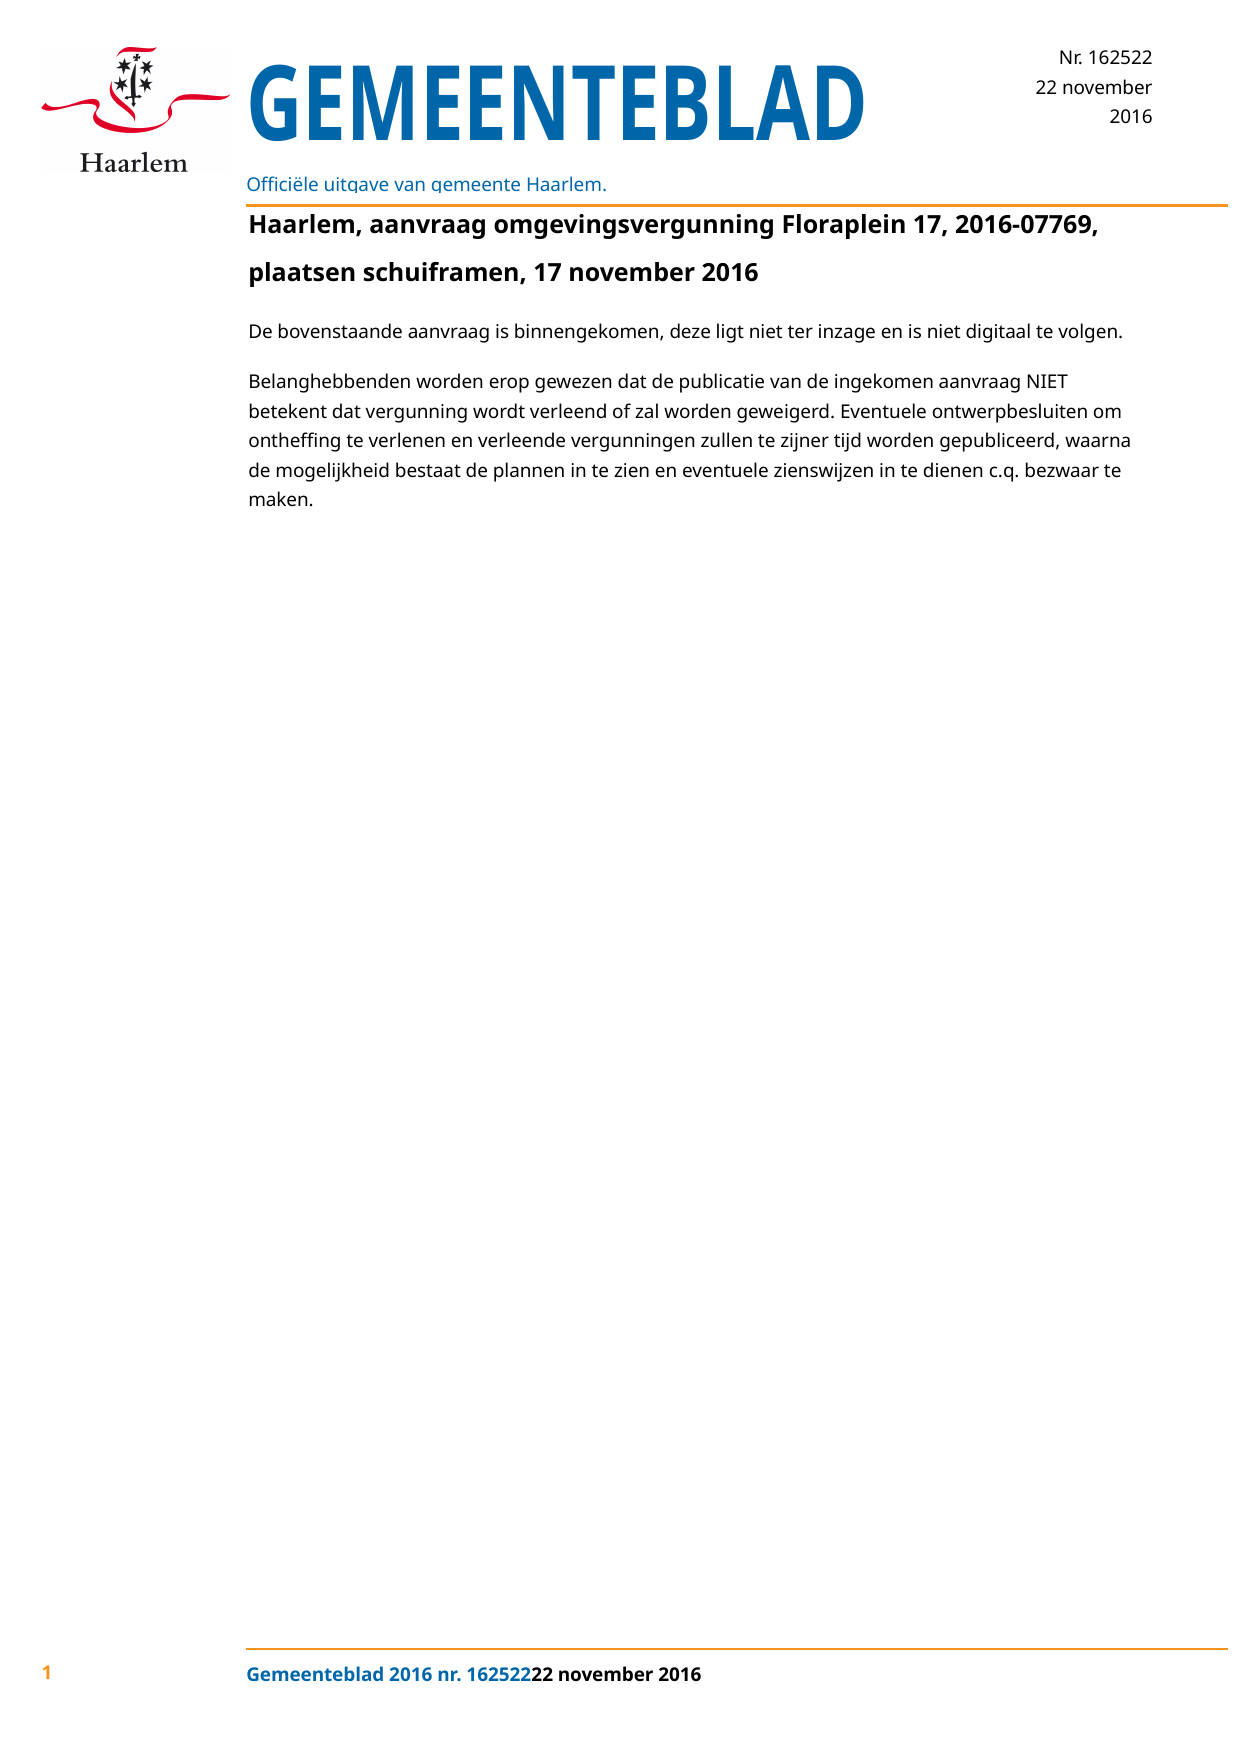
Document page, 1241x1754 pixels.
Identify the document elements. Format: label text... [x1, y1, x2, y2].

text Belanghebbenden worden erop gewezen dat de publicatie van de ingekomen aanvraag NIET betekent dat vergunning wordt verleend of zal worden geweigerd. Eventuele ontwerpbesluiten om ontheffing te verlenen en verleende vergunningen zullen te zijner tijd worden gepubliceerd, waarna de mogelijkheid bestaat de plannen in te zien en eventuele zienswijzen in te dienen c.q. bezwaar te maken. [248, 368, 1152, 512]
text De bovenstaande aanvraag is binnengekomen, deze ligt niet ter inzage en is niet digitaal te volgen. [248, 318, 1152, 344]
text Haarlem, aanvraag omgevingsvergunning Floraplein 17, 2016-07769, plaatsen schuiframen, 17 november 2016 [248, 207, 1152, 288]
picture [41, 47, 231, 172]
